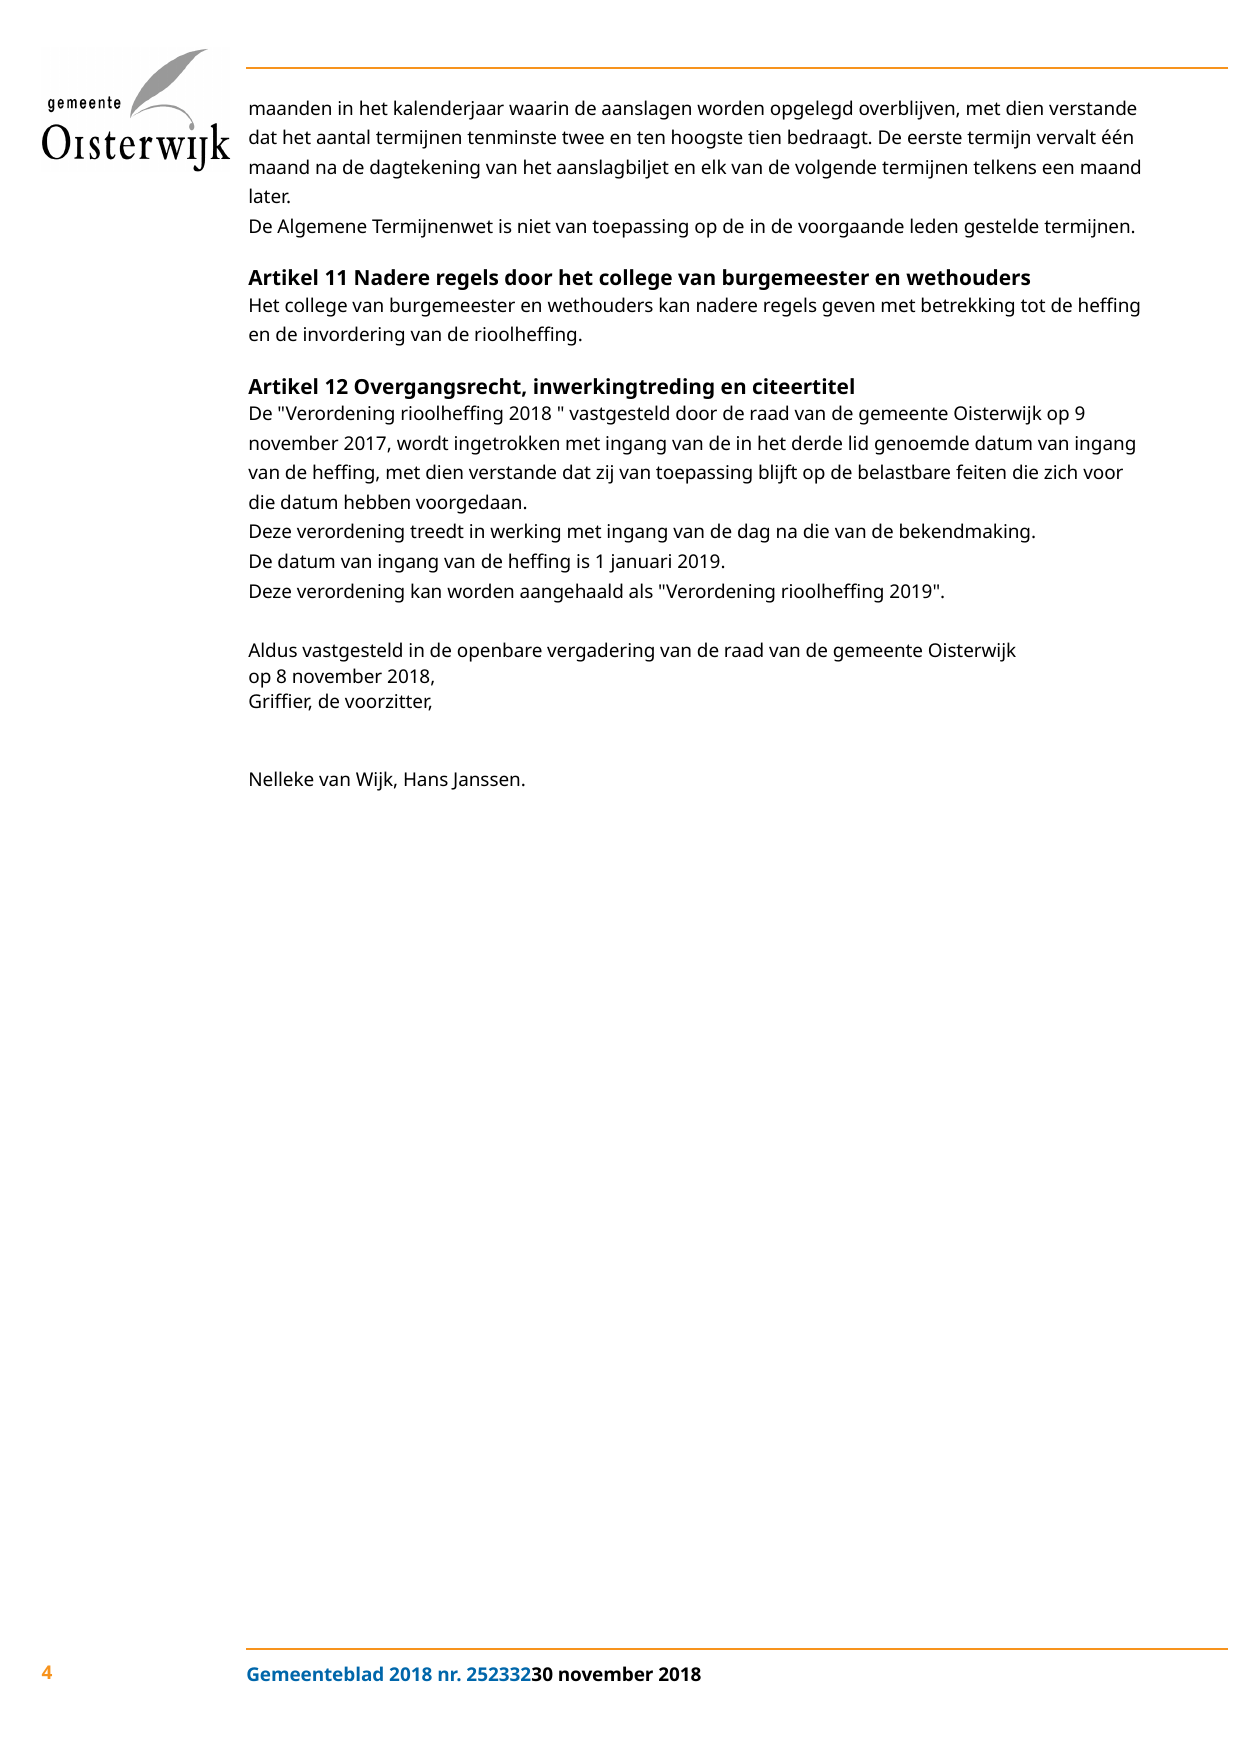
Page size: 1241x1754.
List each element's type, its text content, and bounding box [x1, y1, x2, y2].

text Artikel 12 Overgangsrecht, inwerkingtreding en citeertitel [248, 372, 1152, 400]
text De "Verordening rioolheffing 2018 " vastgesteld door de raad van de gemeente Oisterwijk op 9 november 2017, wordt ingetrokken met ingang van de in het derde lid genoemde datum van ingang van de heffing, met dien verstande dat zij van toepassing blijft op de belastbare feiten die zich voor die datum hebben voorgedaan. [248, 400, 1152, 515]
text maanden in het kalenderjaar waarin de aanslagen worden opgelegd overblijven, met dien verstande dat het aantal termijnen tenminste twee en ten hoogste tien bedraagt. De eerste termijn vervalt één maand na de dagtekening van het aanslagbiljet en elk van de volgende termijnen telkens een maand later. [248, 95, 1152, 209]
text op 8 november 2018, [248, 663, 1152, 688]
text Griffier, de voorzitter, [248, 688, 1152, 714]
text De Algemene Termijnenwet is niet van toepassing op de in de voorgaande leden gestelde termijnen. [248, 213, 1152, 239]
text Artikel 11 Nadere regels door het college van burgemeester en wethouders [248, 263, 1152, 292]
text Deze verordening kan worden aangehaald als "Verordening rioolheffing 2019". [248, 578, 1152, 604]
text Aldus vastgesteld in de openbare vergadering van de raad van de gemeente Oisterwijk [248, 637, 1152, 663]
picture [41, 47, 231, 172]
text Het college van burgemeester en wethouders kan nadere regels geven met betrekking tot de heffing en de invordering van de rioolheffing. [248, 292, 1152, 347]
text Deze verordening treedt in werking met ingang van de dag na die van de bekendmaking. [248, 519, 1152, 544]
text Nelleke van Wijk, Hans Janssen. [248, 766, 1152, 791]
text De datum van ingang van de heffing is 1 januari 2019. [248, 548, 1152, 574]
